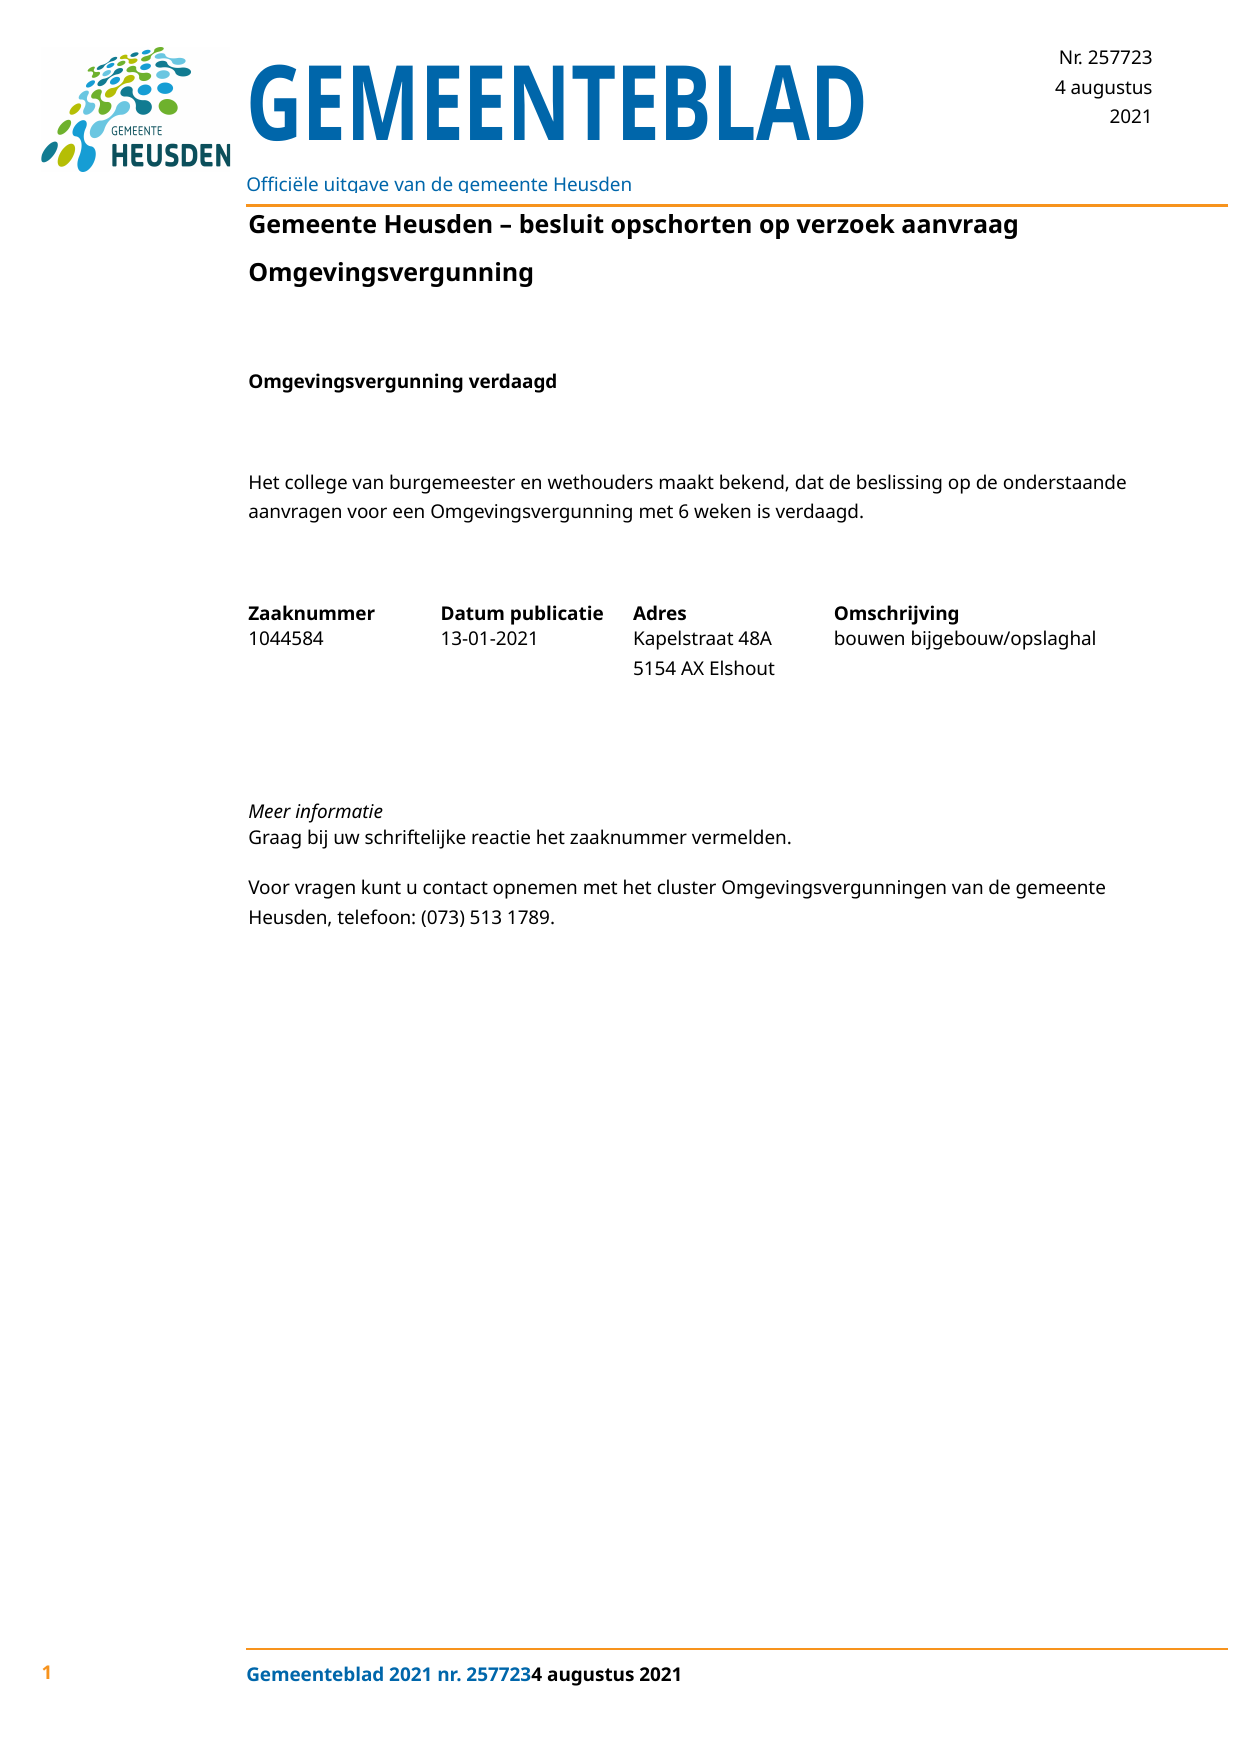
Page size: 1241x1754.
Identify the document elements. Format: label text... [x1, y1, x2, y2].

table_header Zaaknummer [248, 600, 440, 625]
text Gemeente Heusden – besluit opschorten op verzoek aanvraag Omgevingsvergunning [248, 207, 1152, 288]
table_cell 1044584 [248, 625, 440, 681]
picture [41, 47, 231, 172]
table_header Datum publicatie [440, 600, 633, 625]
table_cell 13-01-2021 [440, 625, 633, 681]
table_header Adres [633, 600, 834, 625]
text Meer informatie [248, 798, 1152, 824]
text Voor vragen kunt u contact opnemen met het cluster Omgevingsvergunningen van de gemeente Heusden, telefoon: (073) 513 1789. [248, 874, 1152, 930]
table_header Omschrijving [834, 600, 1152, 625]
table_cell bouwen bijgebouw/opslaghal [834, 625, 1152, 681]
text Het college van burgemeester en wethouders maakt bekend, dat de beslissing op de onderstaande aanvragen voor een Omgevingsvergunning met 6 weken is verdaagd. [248, 469, 1152, 524]
text Graag bij uw schriftelijke reactie het zaaknummer vermelden. [248, 824, 1152, 850]
text Omgevingsvergunning verdaagd [248, 368, 1152, 394]
table_cell Kapelstraat 48A 5154 AX Elshout [633, 625, 834, 681]
